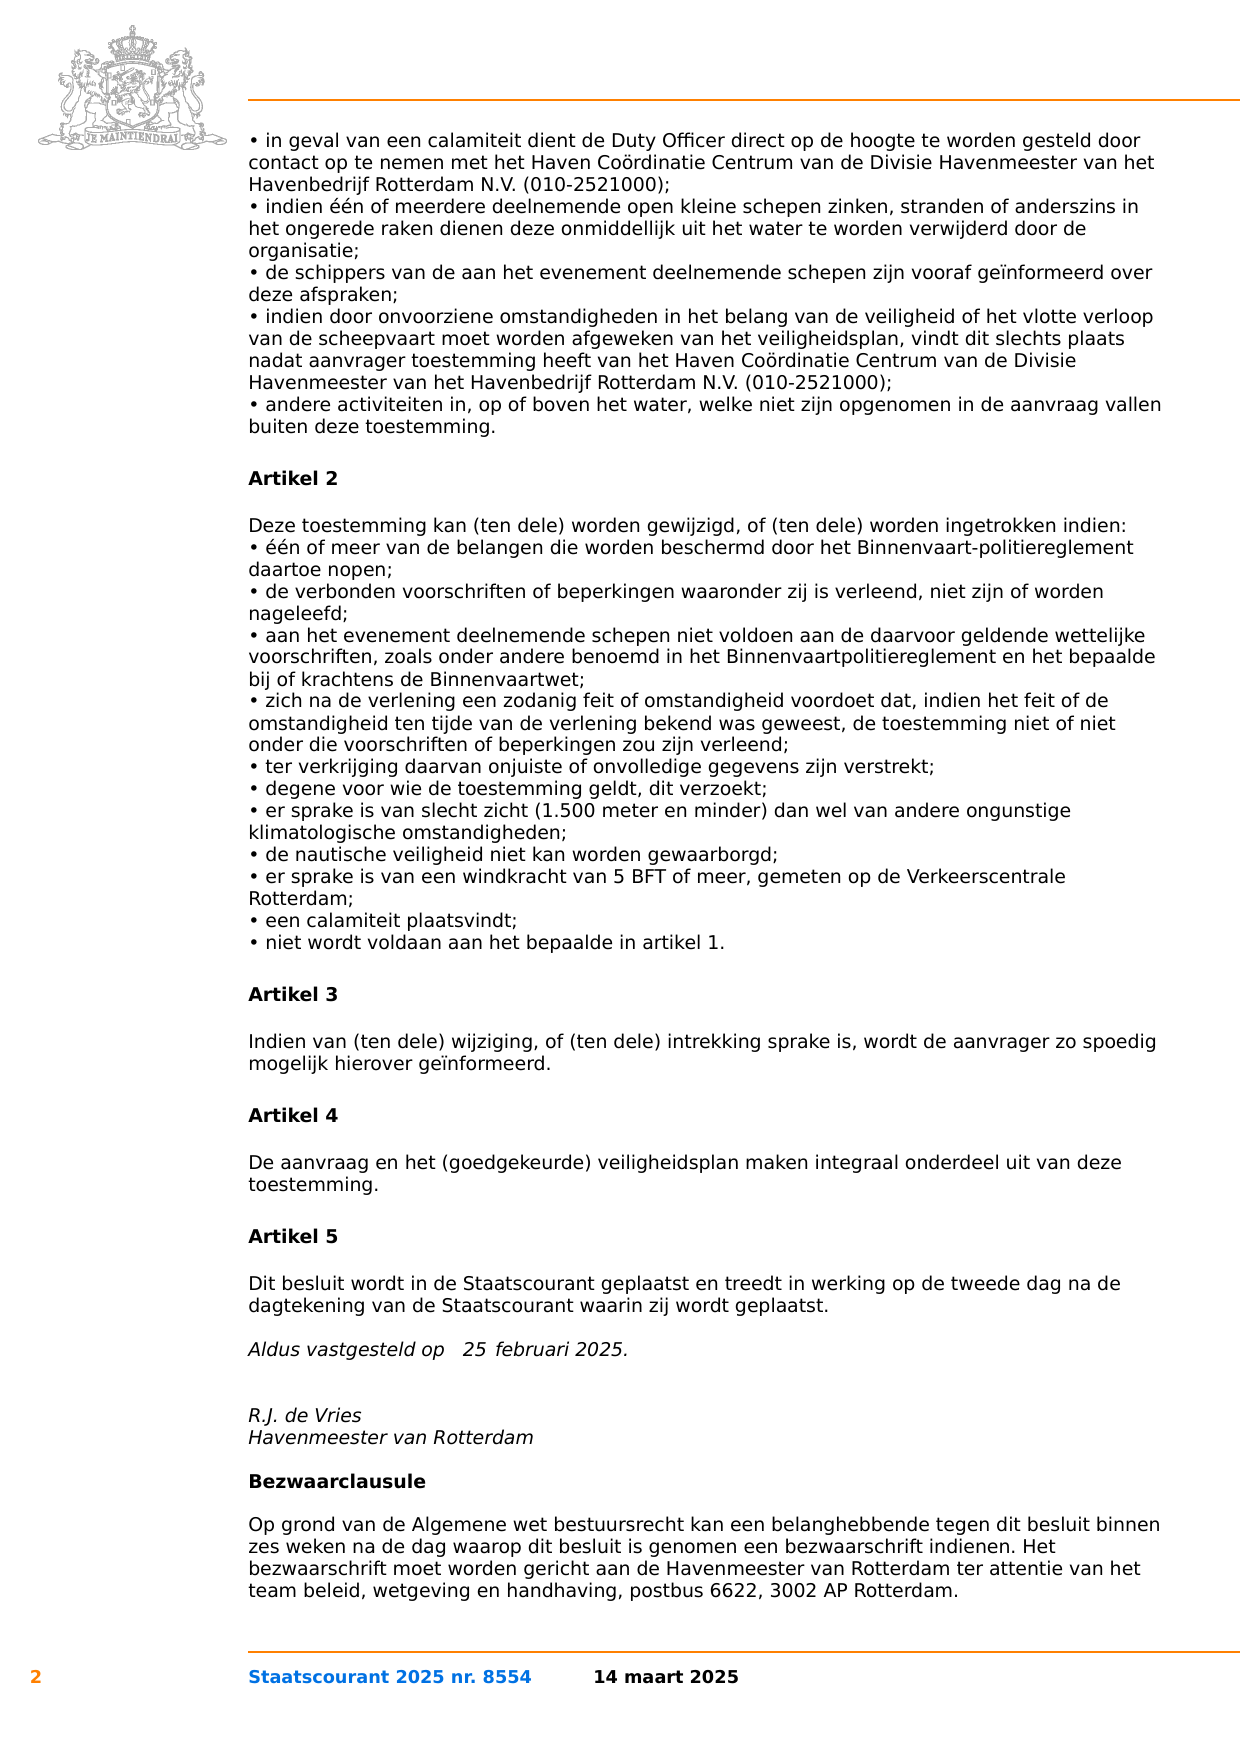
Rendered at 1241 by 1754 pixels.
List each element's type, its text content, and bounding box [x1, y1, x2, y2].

text • indien één of meerdere deelnemende open kleine schepen zinken, stranden of anderszins in het ongerede raken dienen deze onmiddellijk uit het water te worden verwijderd door de organisatie; [248, 196, 1163, 262]
text • er sprake is van een windkracht van 5 BFT of meer, gemeten op de Verkeerscentrale Rotterdam; [248, 866, 1163, 910]
picture [38, 25, 227, 150]
text Indien van (ten dele) wijziging, of (ten dele) intrekking sprake is, wordt de aanvrager zo spoedig mogelijk hierover geïnformeerd. [248, 1031, 1163, 1075]
text • in geval van een calamiteit dient de Duty Officer direct op de hoogte te worden gesteld door contact op te nemen met het Haven Coördinatie Centrum van de Divisie Havenmeester van het Havenbedrijf Rotterdam N.V. (010-2521000); [248, 130, 1163, 196]
text • ter verkrijging daarvan onjuiste of onvolledige gegevens zijn verstrekt; [248, 756, 1163, 778]
text • er sprake is van slecht zicht (1.500 meter en minder) dan wel van andere ongunstige klimatologische omstandigheden; [248, 800, 1163, 844]
subtitle Artikel 2 [248, 468, 1163, 489]
text Op grond van de Algemene wet bestuursrecht kan een belanghebbende tegen dit besluit binnen zes weken na de dag waarop dit besluit is genomen een bezwaarschrift indienen. Het bezwaarschrift moet worden gericht aan de Havenmeester van Rotterdam ter attentie van het team beleid, wetgeving en handhaving, postbus 6622, 3002 AP Rotterdam. [248, 1514, 1163, 1602]
text Bezwaarclausule [248, 1471, 1163, 1492]
subtitle Artikel 5 [248, 1226, 1163, 1248]
text • de schippers van de aan het evenement deelnemende schepen zijn vooraf geïnformeerd over deze afspraken; [248, 262, 1163, 306]
text • de nautische veiligheid niet kan worden gewaarborgd; [248, 844, 1163, 866]
text • degene voor wie de toestemming geldt, dit verzoekt; [248, 778, 1163, 800]
text • niet wordt voldaan aan het bepaalde in artikel 1. [248, 932, 1163, 954]
text • zich na de verlening een zodanig feit of omstandigheid voordoet dat, indien het feit of de omstandigheid ten tijde van de verlening bekend was geweest, de toestemming niet of niet onder die voorschriften of beperkingen zou zijn verleend; [248, 690, 1163, 756]
text Deze toestemming kan (ten dele) worden gewijzigd, of (ten dele) worden ingetrokken indien: [248, 514, 1163, 537]
text • één of meer van de belangen die worden beschermd door het Binnenvaart-politiereglement daartoe nopen; [248, 537, 1163, 581]
text Dit besluit wordt in de Staatscourant geplaatst en treedt in werking op de tweede dag na de dagtekening van de Staatscourant waarin zij wordt geplaatst. [248, 1273, 1163, 1317]
text • andere activiteiten in, op of boven het water, welke niet zijn opgenomen in de aanvraag vallen buiten deze toestemming. [248, 394, 1163, 438]
subtitle Artikel 3 [248, 984, 1163, 1006]
text • aan het evenement deelnemende schepen niet voldoen aan de daarvoor geldende wettelijke voorschriften, zoals onder andere benoemd in het Binnenvaartpolitiereglement en het bepaalde bij of krachtens de Binnenvaartwet; [248, 624, 1163, 690]
text • een calamiteit plaatsvindt; [248, 910, 1163, 932]
text • indien door onvoorziene omstandigheden in het belang van de veiligheid of het vlotte verloop van de scheepvaart moet worden afgeweken van het veiligheidsplan, vindt dit slechts plaats nadat aanvrager toestemming heeft van het Haven Coördinatie Centrum van de Divisie Havenmeester van het Havenbedrijf Rotterdam N.V. (010-2521000); [248, 306, 1163, 394]
text R.J. de Vries Havenmeester van Rotterdam [248, 1383, 1163, 1449]
text Aldus vastgesteld op 25 februari 2025. [248, 1339, 1163, 1361]
subtitle Artikel 4 [248, 1105, 1163, 1127]
text • de verbonden voorschriften of beperkingen waaronder zij is verleend, niet zijn of worden nageleefd; [248, 581, 1163, 624]
text De aanvraag en het (goedgekeurde) veiligheidsplan maken integraal onderdeel uit van deze toestemming. [248, 1152, 1163, 1196]
